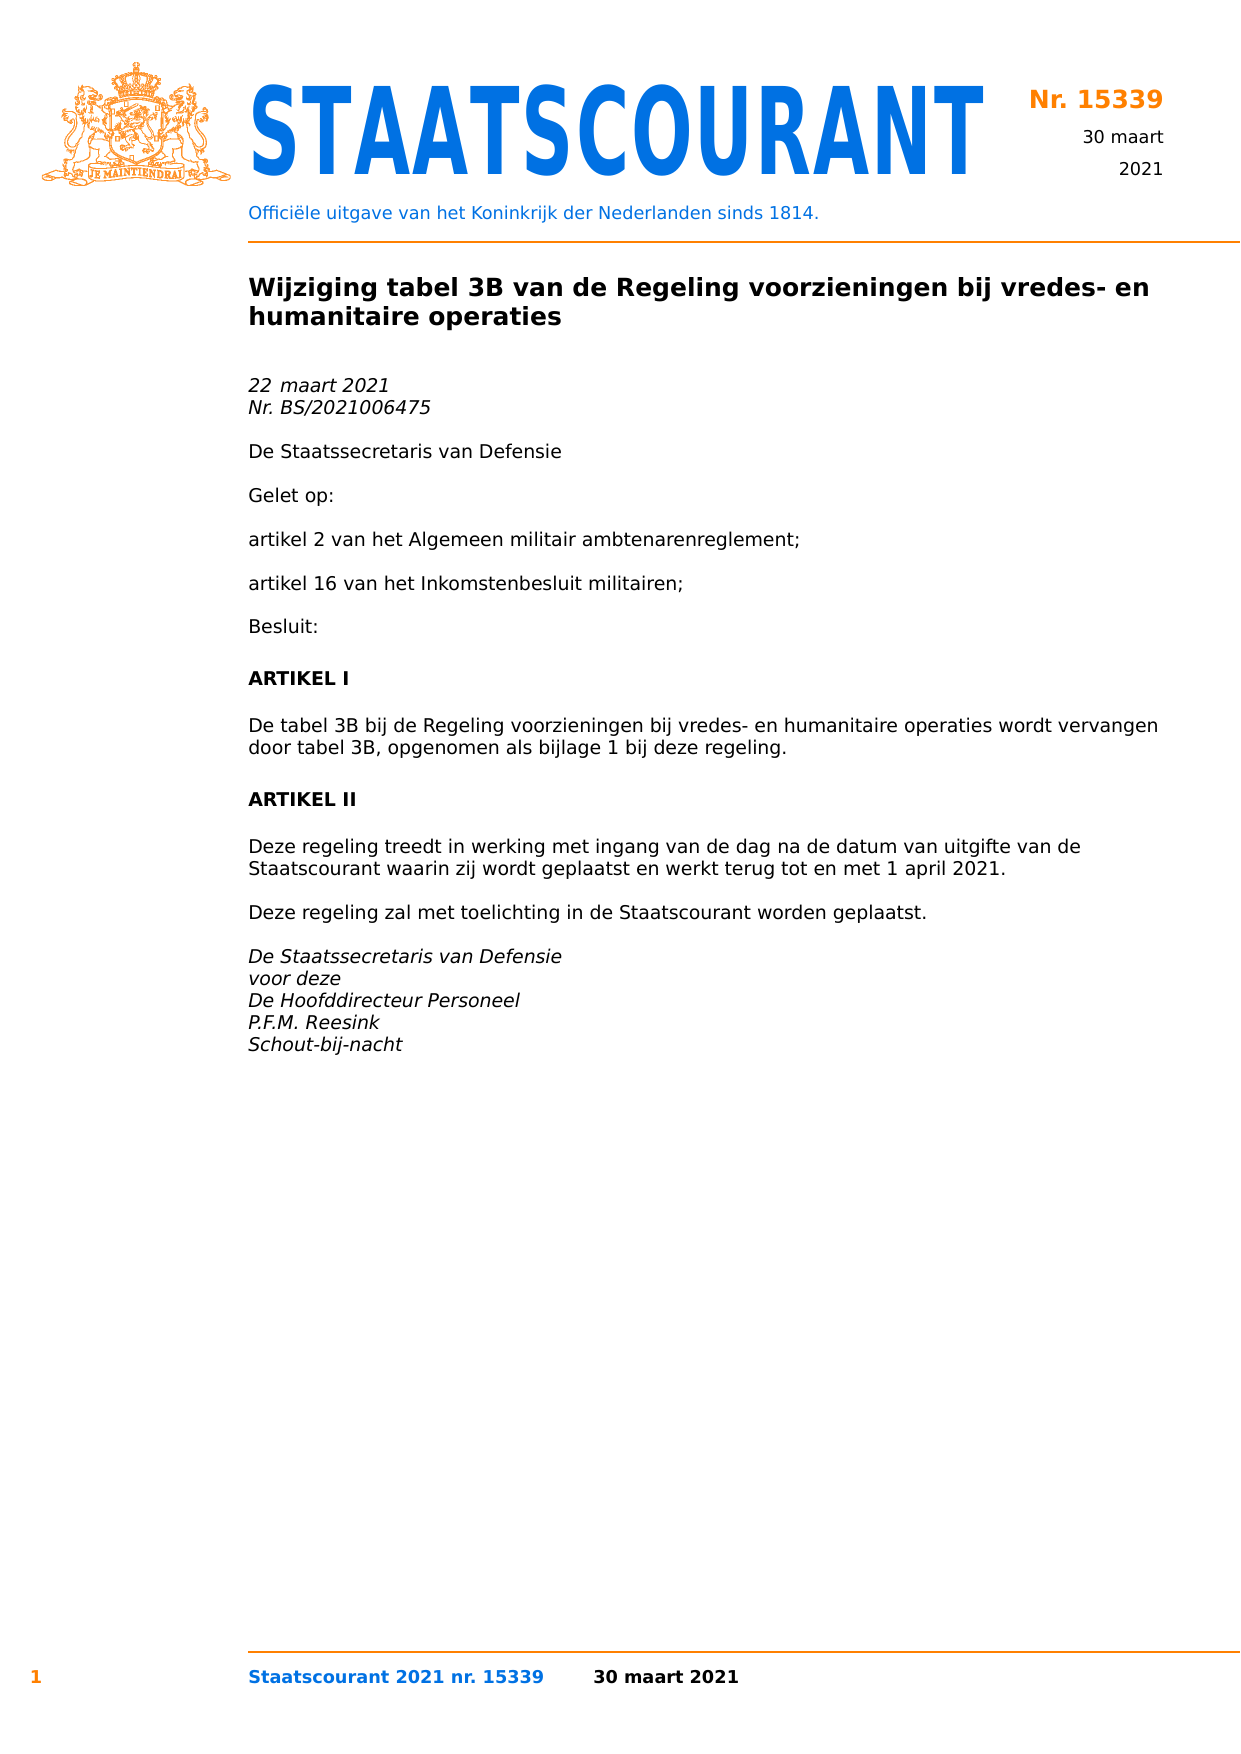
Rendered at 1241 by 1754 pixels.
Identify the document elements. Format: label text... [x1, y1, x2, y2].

text De tabel 3B bij de Regeling voorzieningen bij vredes- en humanitaire operaties wordt vervangen door tabel 3B, opgenomen als bijlage 1 bij deze regeling. [248, 715, 1163, 759]
subtitle ARTIKEL I [248, 668, 1163, 690]
text Nr. BS/2021006475 [248, 397, 1163, 419]
table_cell Officiële uitgave van het Koninkrijk der Nederlanden sinds 1814. [248, 203, 1240, 241]
text Deze regeling zal met toelichting in de Staatscourant worden geplaatst. [248, 902, 1163, 924]
text artikel 16 van het Inkomstenbesluit militairen; [248, 572, 1163, 594]
text Gelet op: [248, 485, 1163, 507]
subtitle ARTIKEL II [248, 789, 1163, 811]
table_header STAATSCOURANT [248, 62, 998, 203]
table_header Nr. 15339 [998, 62, 1240, 121]
subtitle Wijziging tabel 3B van de Regeling voorzieningen bij vredes- en humanitaire operaties [248, 273, 1163, 331]
table_header [25, 62, 248, 241]
text Deze regeling treedt in werking met ingang van de dag na de datum van uitgifte van de Staatscourant waarin zij wordt geplaatst en werkt terug tot en met 1 april 2021. [248, 836, 1163, 880]
text De Staatssecretaris van Defensie [248, 441, 1163, 463]
table_cell 2021 [998, 153, 1240, 203]
text artikel 2 van het Algemeen militair ambtenarenreglement; [248, 529, 1163, 551]
text Besluit: [248, 616, 1163, 638]
text De Staatssecretaris van Defensie voor deze De Hoofddirecteur Personeel P.F.M. Reesink Schout-bij-nacht [248, 946, 1163, 1056]
picture [41, 62, 231, 186]
text 22 maart 2021 [248, 375, 1163, 397]
table_cell 30 maart [998, 121, 1240, 153]
